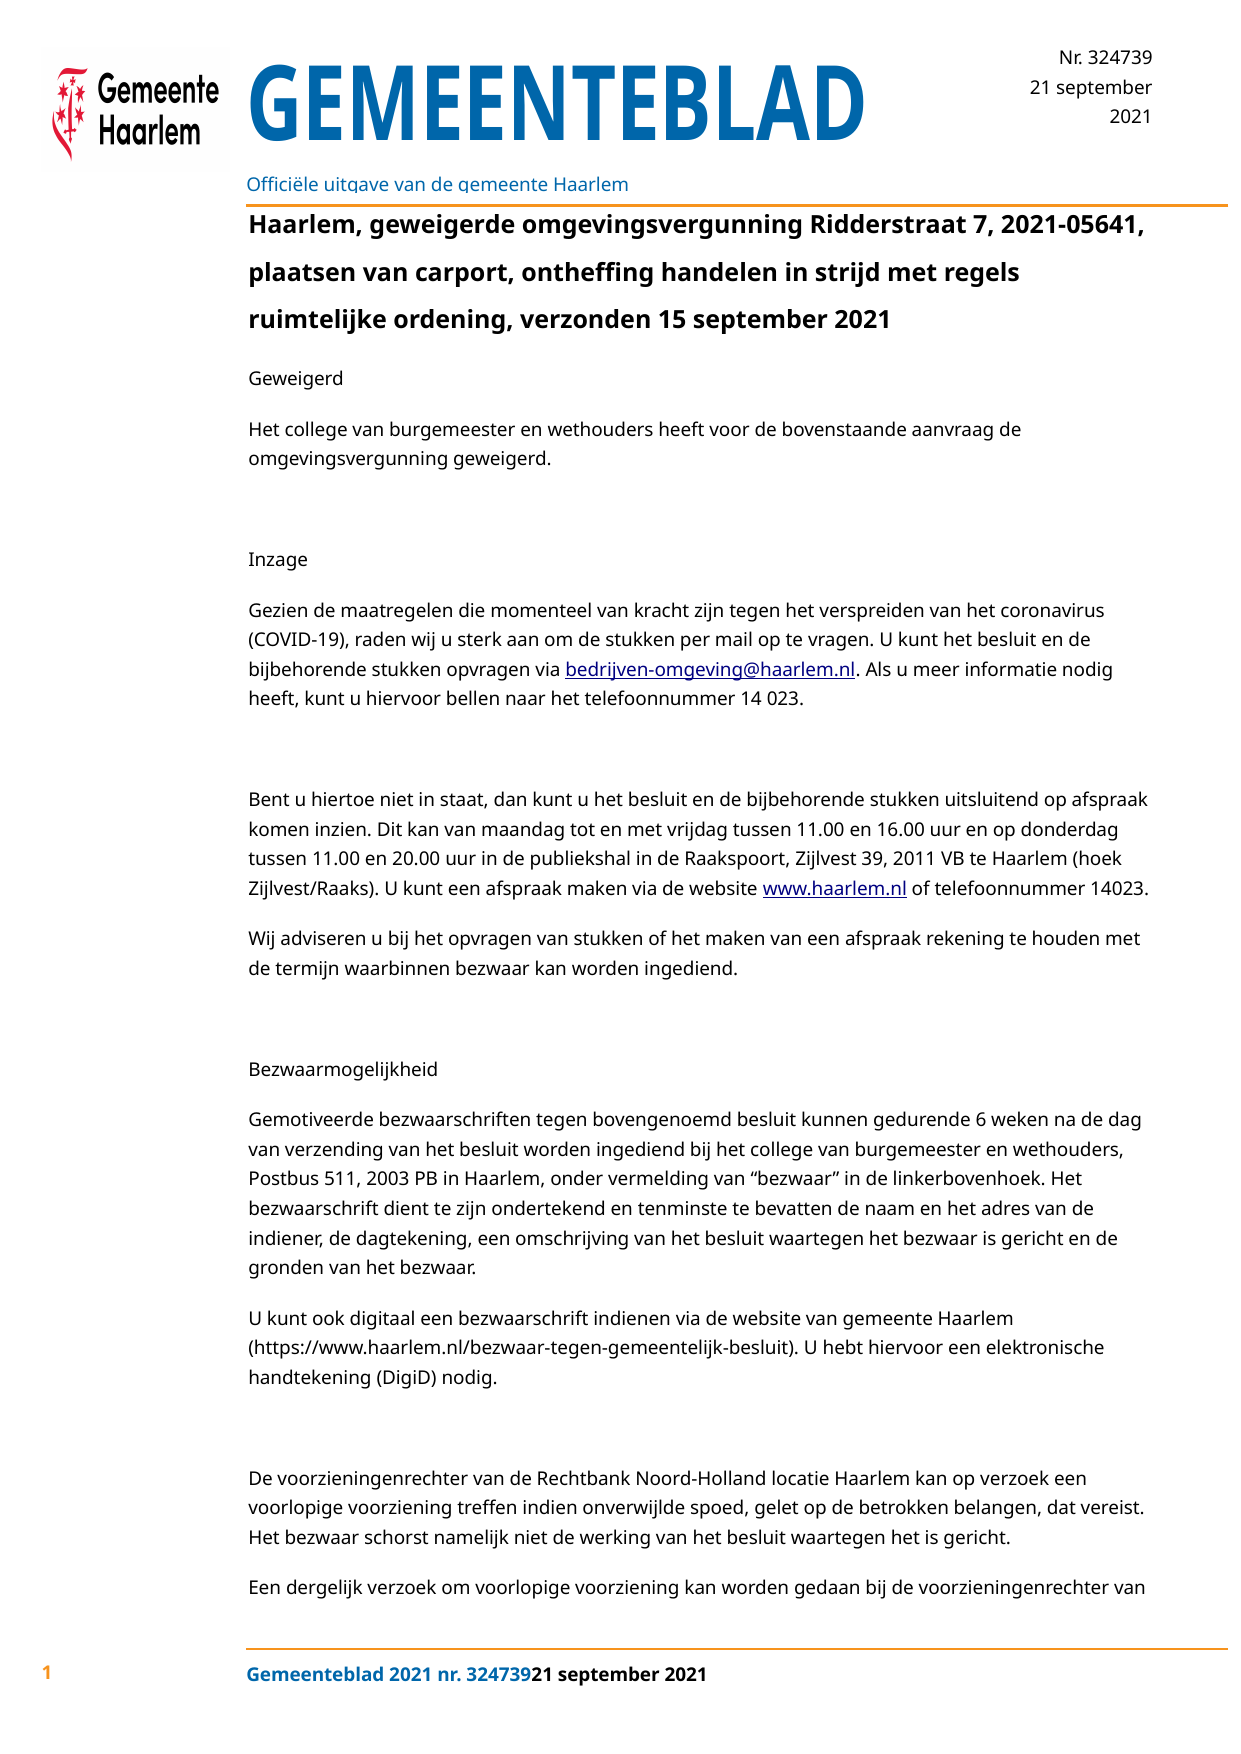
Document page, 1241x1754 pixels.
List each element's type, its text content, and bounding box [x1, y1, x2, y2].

text Haarlem, geweigerde omgevingsvergunning Ridderstraat 7, 2021-05641, plaatsen van carport, ontheffing handelen in strijd met regels ruimtelijke ordening, verzonden 15 september 2021 [248, 207, 1152, 336]
text Bent u hiertoe niet in staat, dan kunt u het besluit en de bijbehorende stukken uitsluitend op afspraak komen inzien. Dit kan van maandag tot en met vrijdag tussen 11.00 en 16.00 uur en op donderdag tussen 11.00 en 20.00 uur in de publiekshal in de Raakspoort, Zijlvest 39, 2011 VB te Haarlem (hoek Zijlvest/Raaks). U kunt een afspraak maken via de website www.haarlem.nl of telefoonnummer 14023. [248, 786, 1152, 901]
text U kunt ook digitaal een bezwaarschrift indienen via de website van gemeente Haarlem (https://www.haarlem.nl/bezwaar-tegen-gemeentelijk-besluit). U hebt hiervoor een elektronische handtekening (DigiD) nodig. [248, 1305, 1152, 1389]
text Het college van burgemeester en wethouders heeft voor de bovenstaande aanvraag de omgevingsvergunning geweigerd. [248, 416, 1152, 471]
text Bezwaarmogelijkheid [248, 1056, 1152, 1082]
text Een dergelijk verzoek om voorlopige voorziening kan worden gedaan bij de voorzieningenrechter van [248, 1574, 1152, 1600]
text Gezien de maatregelen die momenteel van kracht zijn tegen het verspreiden van het coronavirus (COVID-19), raden wij u sterk aan om de stukken per mail op te vragen. U kunt het besluit en de bijbehorende stukken opvragen via bedrijven-omgeving@haarlem.nl. Als u meer informatie nodig heeft, kunt u hiervoor bellen naar het telefoonnummer 14 023. [248, 597, 1152, 711]
text Geweigerd [248, 366, 1152, 391]
picture [41, 47, 231, 172]
text De voorzieningenrechter van de Rechtbank Noord-Holland locatie Haarlem kan op verzoek een voorlopige voorziening treffen indien onverwijlde spoed, gelet op de betrokken belangen, dat vereist. Het bezwaar schorst namelijk niet de werking van het besluit waartegen het is gericht. [248, 1465, 1152, 1549]
text Gemotiveerde bezwaarschriften tegen bovengenoemd besluit kunnen gedurende 6 weken na de dag van verzending van het besluit worden ingediend bij het college van burgemeester en wethouders, Postbus 511, 2003 PB in Haarlem, onder vermelding van “bezwaar” in de linkerbovenhoek. Het bezwaarschrift dient te zijn ondertekend en tenminste te bevatten de naam en het adres van de indiener, de dagtekening, een omschrijving van het besluit waartegen het bezwaar is gericht en de gronden van het bezwaar. [248, 1106, 1152, 1280]
text Inzage [248, 546, 1152, 572]
text Wij adviseren u bij het opvragen van stukken of het maken van een afspraak rekening te houden met de termijn waarbinnen bezwaar kan worden ingediend. [248, 926, 1152, 981]
